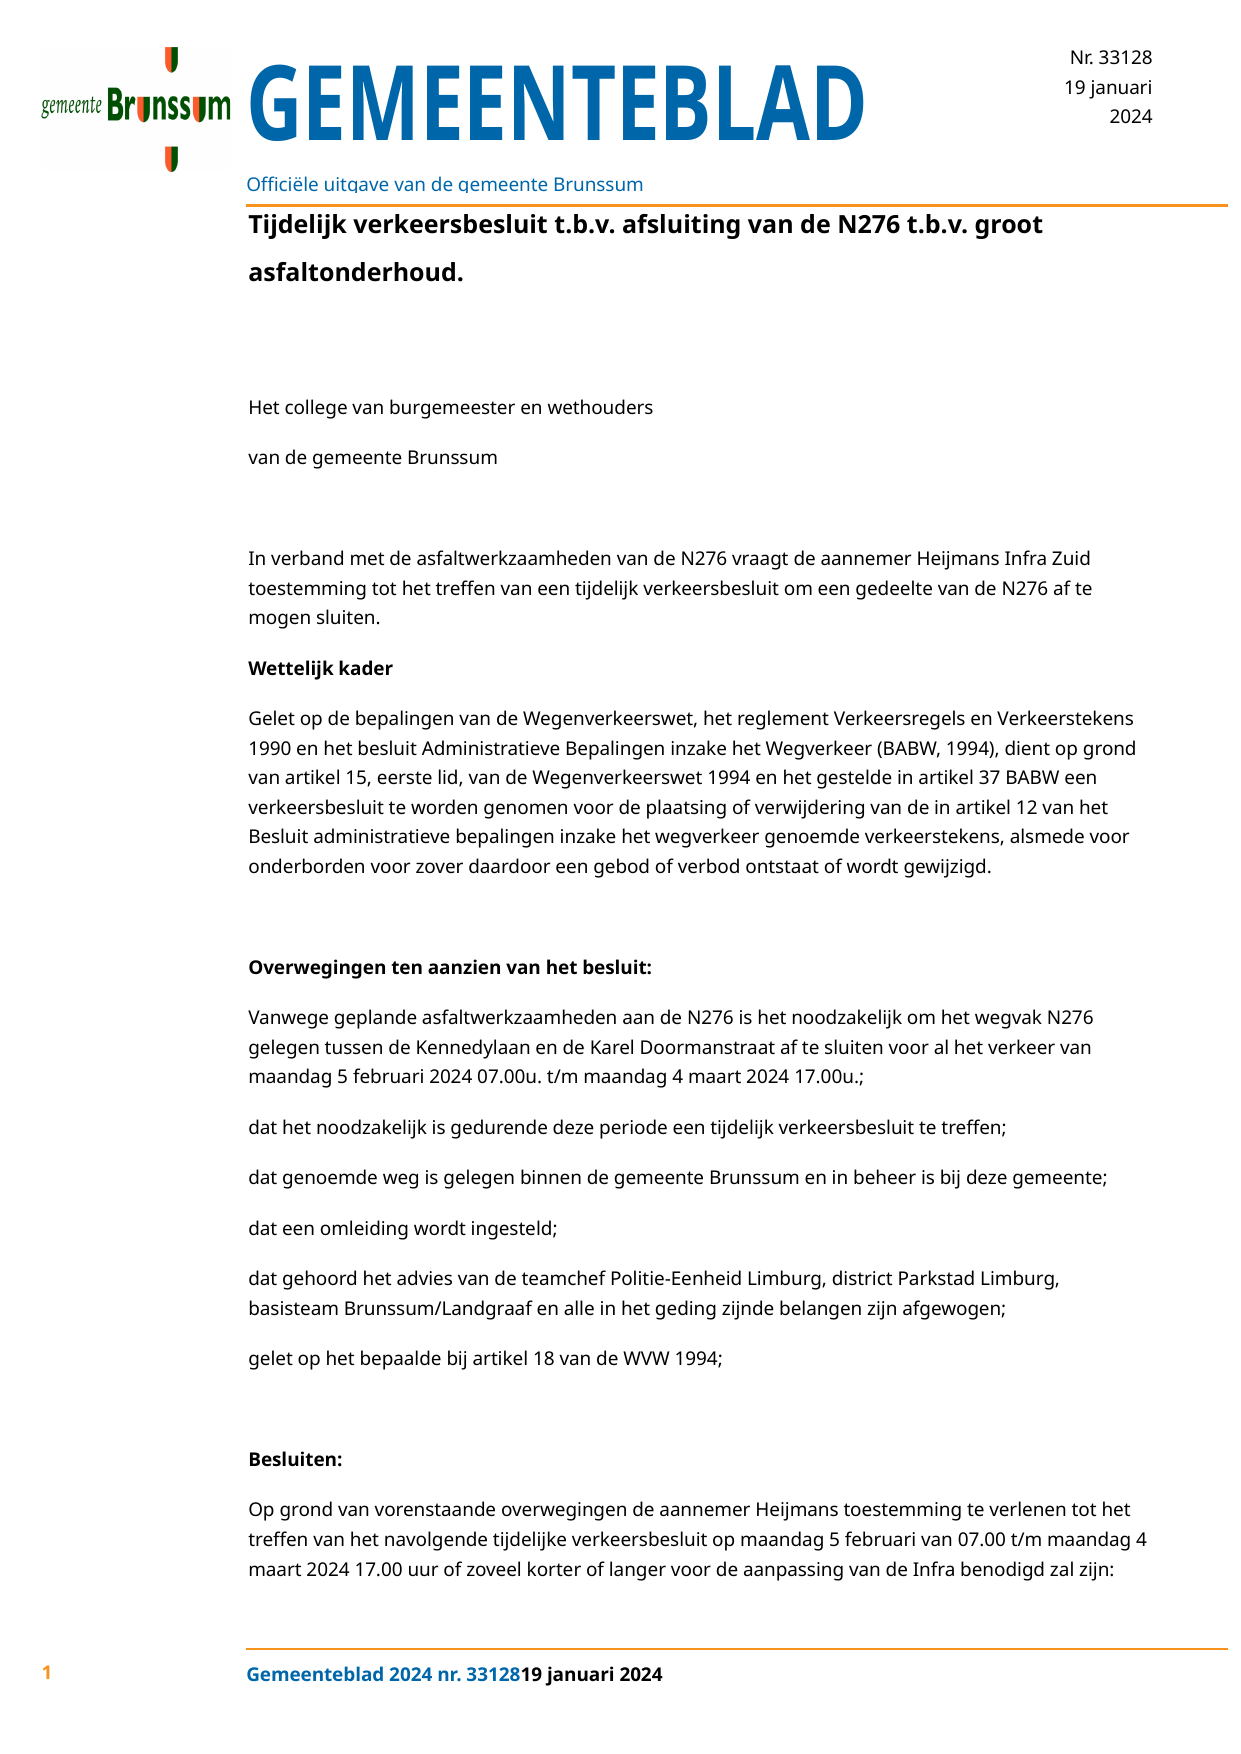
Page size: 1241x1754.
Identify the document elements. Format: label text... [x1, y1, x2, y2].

text In verband met de asfaltwerkzaamheden van de N276 vraagt de aannemer Heijmans Infra Zuid toestemming tot het treffen van een tijdelijk verkeersbesluit om een gedeelte van de N276 af te mogen sluiten. [248, 545, 1152, 630]
text dat gehoord het advies van de teamchef Politie-Eenheid Limburg, district Parkstad Limburg, basisteam Brunssum/Landgraaf en alle in het geding zijnde belangen zijn afgewogen; [248, 1265, 1152, 1321]
text Tijdelijk verkeersbesluit t.b.v. afsluiting van de N276 t.b.v. groot asfaltonderhoud. [248, 207, 1152, 288]
text Overwegingen ten aanzien van het besluit: [248, 954, 1152, 980]
text van de gemeente Brunssum [248, 444, 1152, 470]
picture [41, 47, 231, 172]
text dat een omleiding wordt ingesteld; [248, 1215, 1152, 1241]
text Op grond van vorenstaande overwegingen de aannemer Heijmans toestemming te verlenen tot het treffen van het navolgende tijdelijke verkeersbesluit op maandag 5 februari van 07.00 t/m maandag 4 maart 2024 17.00 uur of zoveel korter of langer voor de aanpassing van de Infra benodigd zal zijn: [248, 1497, 1152, 1581]
text Vanwege geplande asfaltwerkzaamheden aan de N276 is het noodzakelijk om het wegvak N276 gelegen tussen de Kennedylaan en de Karel Doormanstraat af te sluiten voor al het verkeer van maandag 5 februari 2024 07.00u. t/m maandag 4 maart 2024 17.00u.; [248, 1004, 1152, 1089]
text gelet op het bepaalde bij artikel 18 van de WVW 1994; [248, 1345, 1152, 1371]
text dat het noodzakelijk is gedurende deze periode een tijdelijk verkeersbesluit te treffen; [248, 1114, 1152, 1140]
text Het college van burgemeester en wethouders [248, 394, 1152, 420]
text Besluiten: [248, 1446, 1152, 1472]
text dat genoemde weg is gelegen binnen de gemeente Brunssum en in beheer is bij deze gemeente; [248, 1164, 1152, 1190]
text Wettelijk kader [248, 655, 1152, 681]
text Gelet op de bepalingen van de Wegenverkeerswet, het reglement Verkeersregels en Verkeerstekens 1990 en het besluit Administratieve Bepalingen inzake het Wegverkeer (BABW, 1994), dient op grond van artikel 15, eerste lid, van de Wegenverkeerswet 1994 en het gestelde in artikel 37 BABW een verkeersbesluit te worden genomen voor de plaatsing of verwijdering van de in artikel 12 van het Besluit administratieve bepalingen inzake het wegverkeer genoemde verkeerstekens, alsmede voor onderborden voor zover daardoor een gebod of verbod ontstaat of wordt gewijzigd. [248, 705, 1152, 879]
